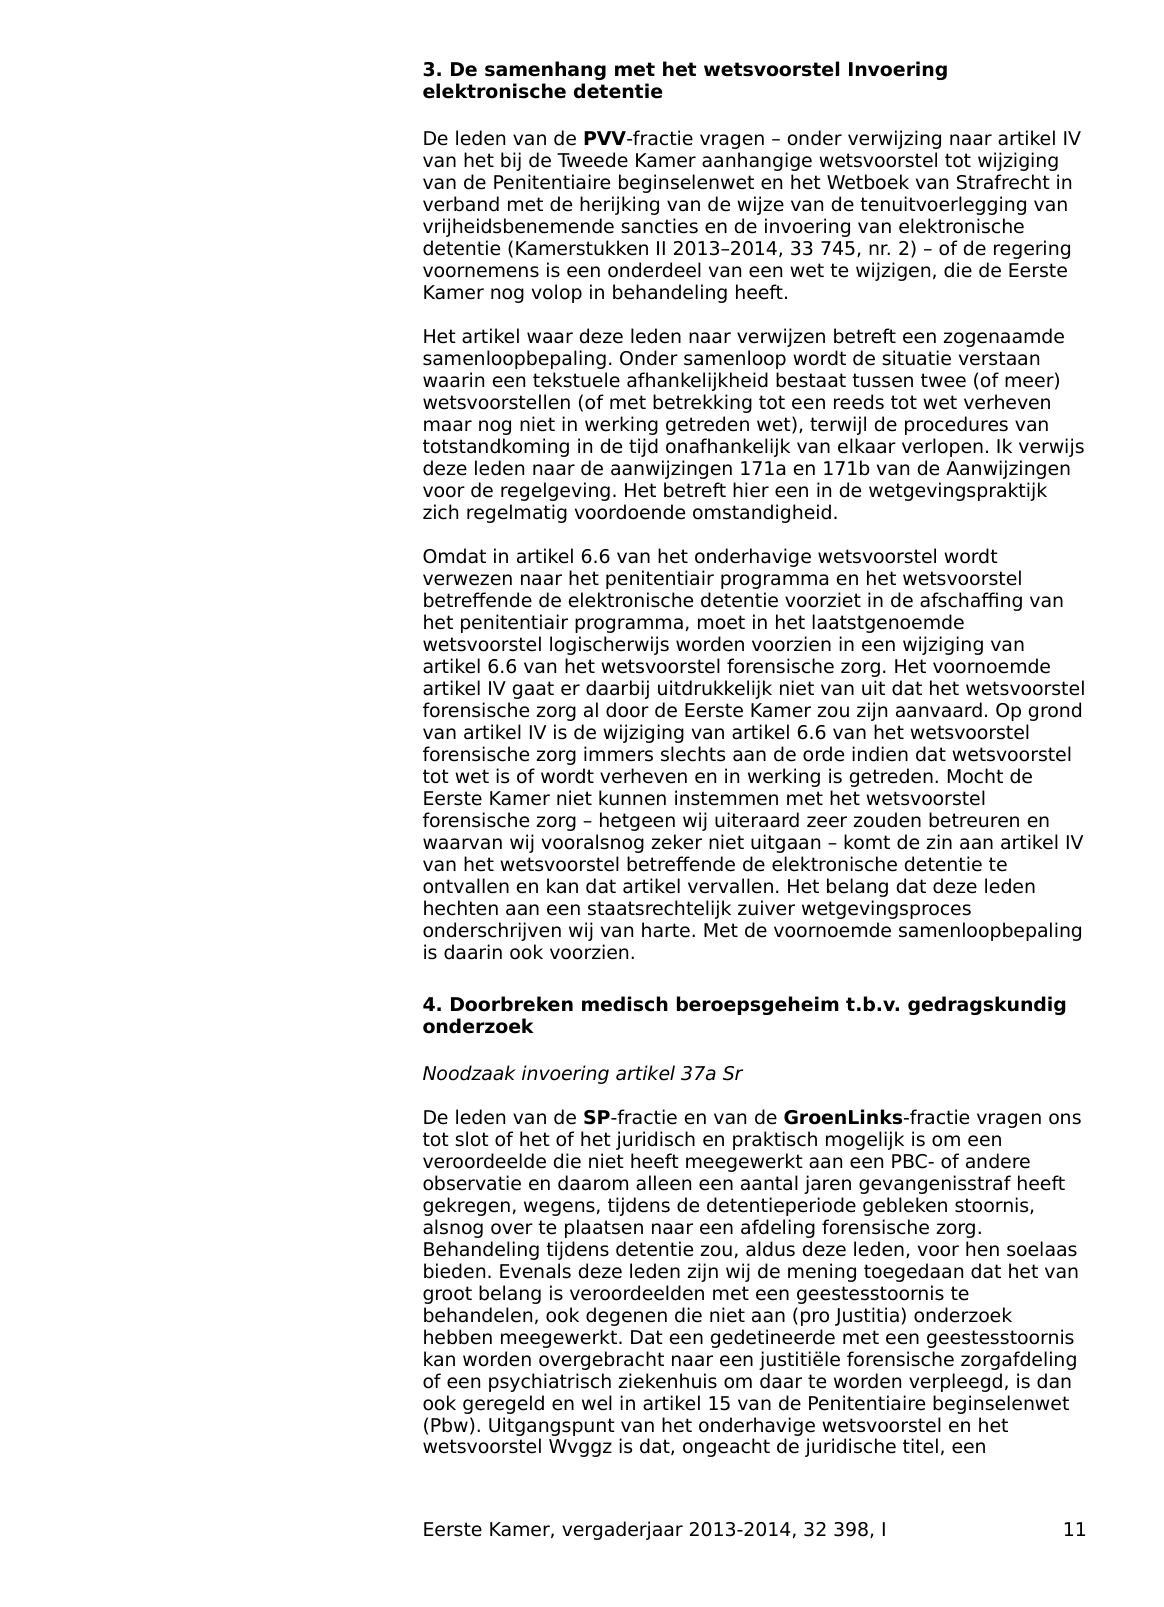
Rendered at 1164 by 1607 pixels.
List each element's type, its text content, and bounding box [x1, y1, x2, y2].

subtitle Noodzaak invoering artikel 37a Sr [422, 1063, 1087, 1084]
text De leden van de SP-fractie en van de GroenLinks-fractie vragen ons tot slot of het of het juridisch en praktisch mogelijk is om een veroordeelde die niet heeft meegewerkt aan een PBC- of andere observatie en daarom alleen een aantal jaren gevangenisstraf heeft gekregen, wegens, tijdens de detentieperiode gebleken stoornis, alsnog over te plaatsen naar een afdeling forensische zorg. Behandeling tijdens detentie zou, aldus deze leden, voor hen soelaas bieden. Evenals deze leden zijn wij de mening toegedaan dat het van groot belang is veroordeelden met een geestesstoornis te behandelen, ook degenen die niet aan (pro Justitia) onderzoek hebben meegewerkt. Dat een gedetineerde met een geestesstoornis kan worden overgebracht naar een justitiële forensische zorgafdeling of een psychiatrisch ziekenhuis om daar te worden verpleegd, is dan ook geregeld en wel in artikel 15 van de Penitentiaire beginselenwet (Pbw). Uitgangspunt van het onderhavige wetsvoorstel en het wetsvoorstel Wvggz is dat, ongeacht de juridische titel, een [422, 1107, 1087, 1458]
text De leden van de PVV-fractie vragen – onder verwijzing naar artikel IV van het bij de Tweede Kamer aanhangige wetsvoorstel tot wijziging van de Penitentiaire beginselenwet en het Wetboek van Strafrecht in verband met de herijking van de wijze van de tenuitvoerlegging van vrijheidsbenemende sancties en de invoering van elektronische detentie (Kamerstukken II 2013–2014, 33 745, nr. 2) – of de regering voornemens is een onderdeel van een wet te wijzigen, die de Eerste Kamer nog volop in behandeling heeft. [422, 128, 1087, 304]
subtitle 3. De samenhang met het wetsvoorstel Invoering elektronische detentie [422, 59, 1087, 103]
text Het artikel waar deze leden naar verwijzen betreft een zogenaamde samenloopbepaling. Onder samenloop wordt de situatie verstaan waarin een tekstuele afhankelijkheid bestaat tussen twee (of meer) wetsvoorstellen (of met betrekking tot een reeds tot wet verheven maar nog niet in werking getreden wet), terwijl de procedures van totstandkoming in de tijd onafhankelijk van elkaar verlopen. Ik verwijs deze leden naar de aanwijzingen 171a en 171b van de Aanwijzingen voor de regelgeving. Het betreft hier een in de wetgevingspraktijk zich regelmatig voordoende omstandigheid. [422, 326, 1087, 524]
text Omdat in artikel 6.6 van het onderhavige wetsvoorstel wordt verwezen naar het penitentiair programma en het wetsvoorstel betreffende de elektronische detentie voorziet in de afschaffing van het penitentiair programma, moet in het laatstgenoemde wetsvoorstel logischerwijs worden voorzien in een wijziging van artikel 6.6 van het wetsvoorstel forensische zorg. Het voornoemde artikel IV gaat er daarbij uitdrukkelijk niet van uit dat het wetsvoorstel forensische zorg al door de Eerste Kamer zou zijn aanvaard. Op grond van artikel IV is de wijziging van artikel 6.6 van het wetsvoorstel forensische zorg immers slechts aan de orde indien dat wetsvoorstel tot wet is of wordt verheven en in werking is getreden. Mocht de Eerste Kamer niet kunnen instemmen met het wetsvoorstel forensische zorg – hetgeen wij uiteraard zeer zouden betreuren en waarvan wij vooralsnog zeker niet uitgaan – komt de zin aan artikel IV van het wetsvoorstel betreffende de elektronische detentie te ontvallen en kan dat artikel vervallen. Het belang dat deze leden hechten aan een staatsrechtelijk zuiver wetgevingsproces onderschrijven wij van harte. Met de voornoemde samenloopbepaling is daarin ook voorzien. [422, 546, 1087, 964]
subtitle 4. Doorbreken medisch beroepsgeheim t.b.v. gedragskundig onderzoek [422, 994, 1087, 1038]
